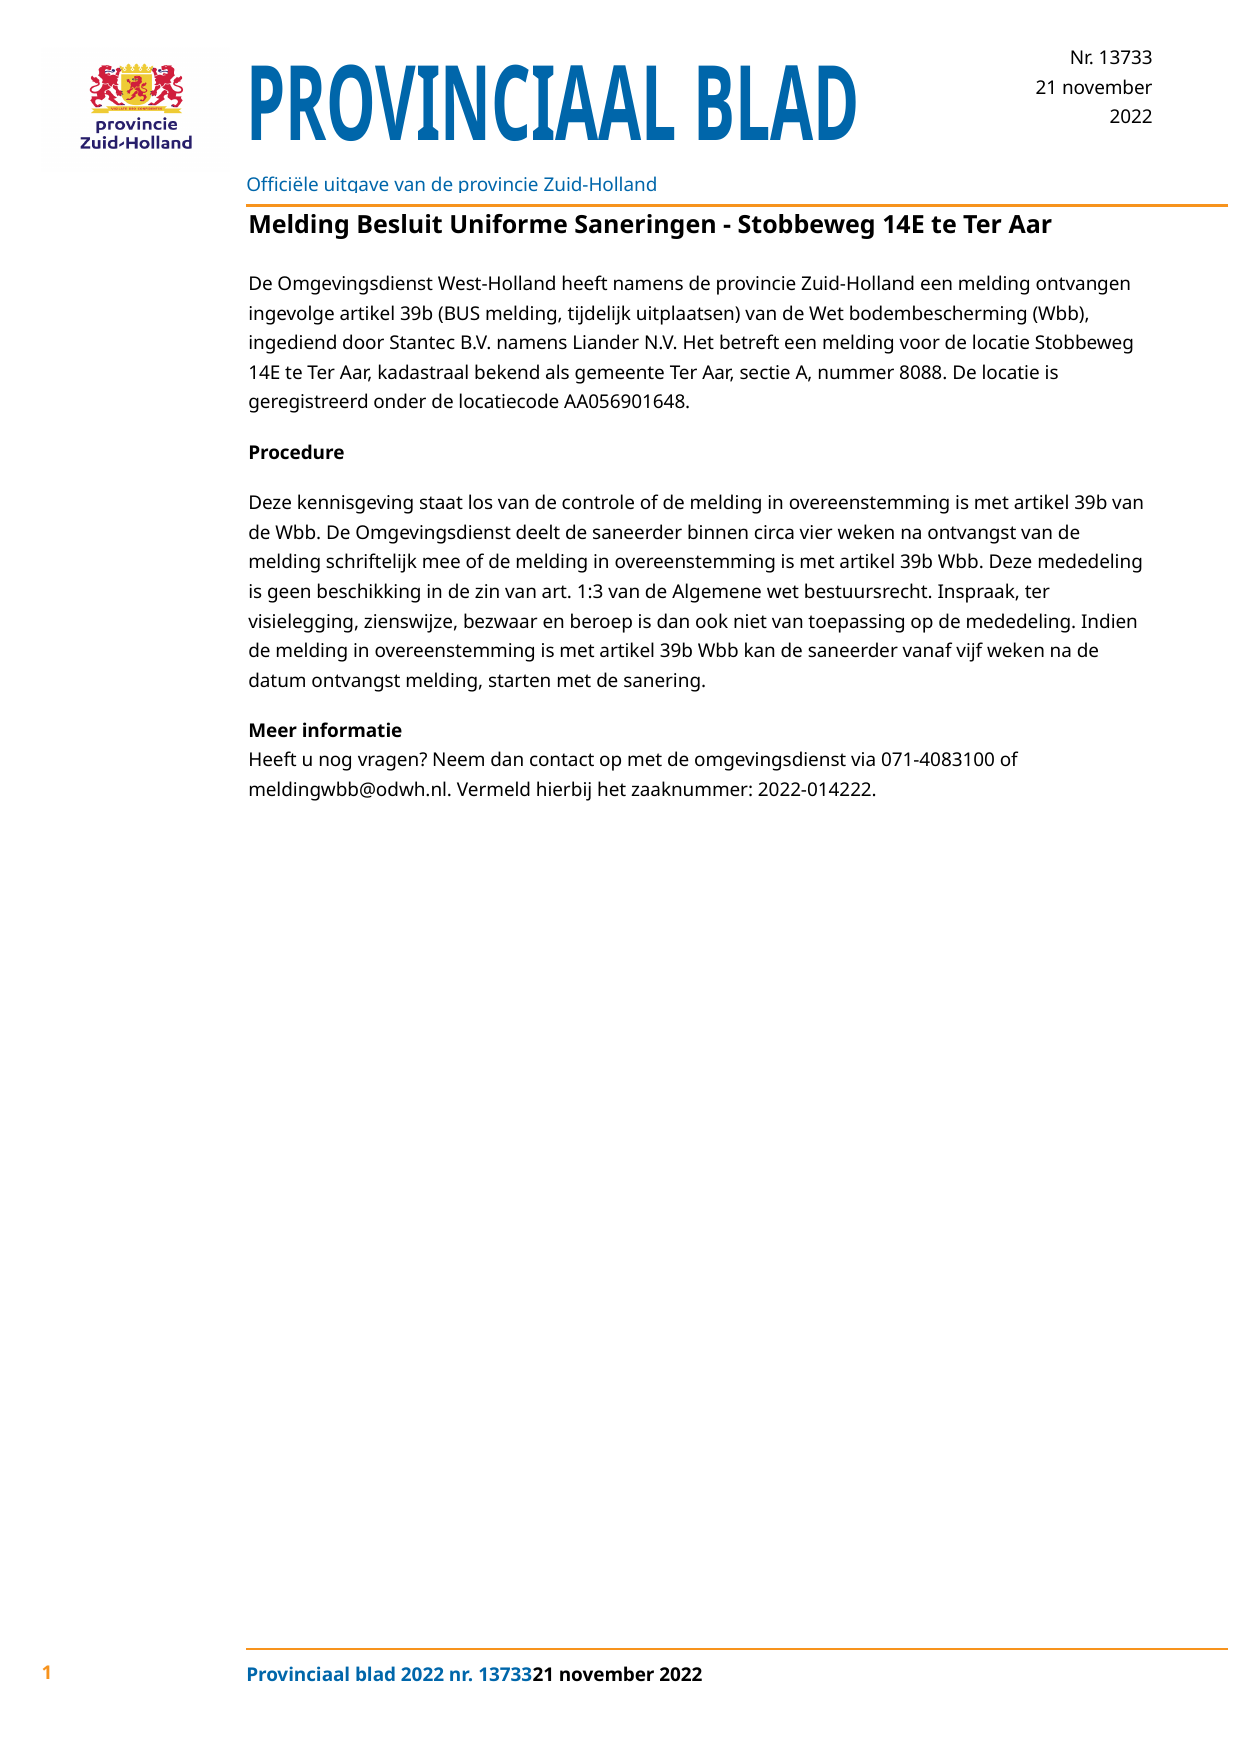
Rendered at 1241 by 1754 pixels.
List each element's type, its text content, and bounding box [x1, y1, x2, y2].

text Deze kennisgeving staat los van de controle of de melding in overeenstemming is met artikel 39b van de Wbb. De Omgevingsdienst deelt de saneerder binnen circa vier weken na ontvangst van de melding schriftelijk mee of de melding in overeenstemming is met artikel 39b Wbb. Deze mededeling is geen beschikking in de zin van art. 1:3 van de Algemene wet bestuursrecht. Inspraak, ter visielegging, zienswijze, bezwaar en beroep is dan ook niet van toepassing op de mededeling. Indien de melding in overeenstemming is met artikel 39b Wbb kan de saneerder vanaf vijf weken na de datum ontvangst melding, starten met de sanering. [248, 489, 1152, 693]
text De Omgevingsdienst West-Holland heeft namens de provincie Zuid-Holland een melding ontvangen ingevolge artikel 39b (BUS melding, tijdelijk uitplaatsen) van de Wet bodembescherming (Wbb), ingediend door Stantec B.V. namens Liander N.V. Het betreft een melding voor de locatie Stobbeweg 14E te Ter Aar, kadastraal bekend als gemeente Ter Aar, sectie A, nummer 8088. De locatie is geregistreerd onder de locatiecode AA056901648. [248, 270, 1152, 414]
text Procedure [248, 439, 1152, 465]
text Heeft u nog vragen? Neem dan contact op met de omgevingsdienst via 071-4083100 of meldingwbb@odwh.nl. Vermeld hierbij het zaaknummer: 2022-014222. [248, 746, 1152, 802]
text Melding Besluit Uniforme Saneringen - Stobbeweg 14E te Ter Aar [248, 207, 1152, 241]
table_header Meer informatie [248, 718, 1152, 743]
picture [41, 47, 231, 172]
